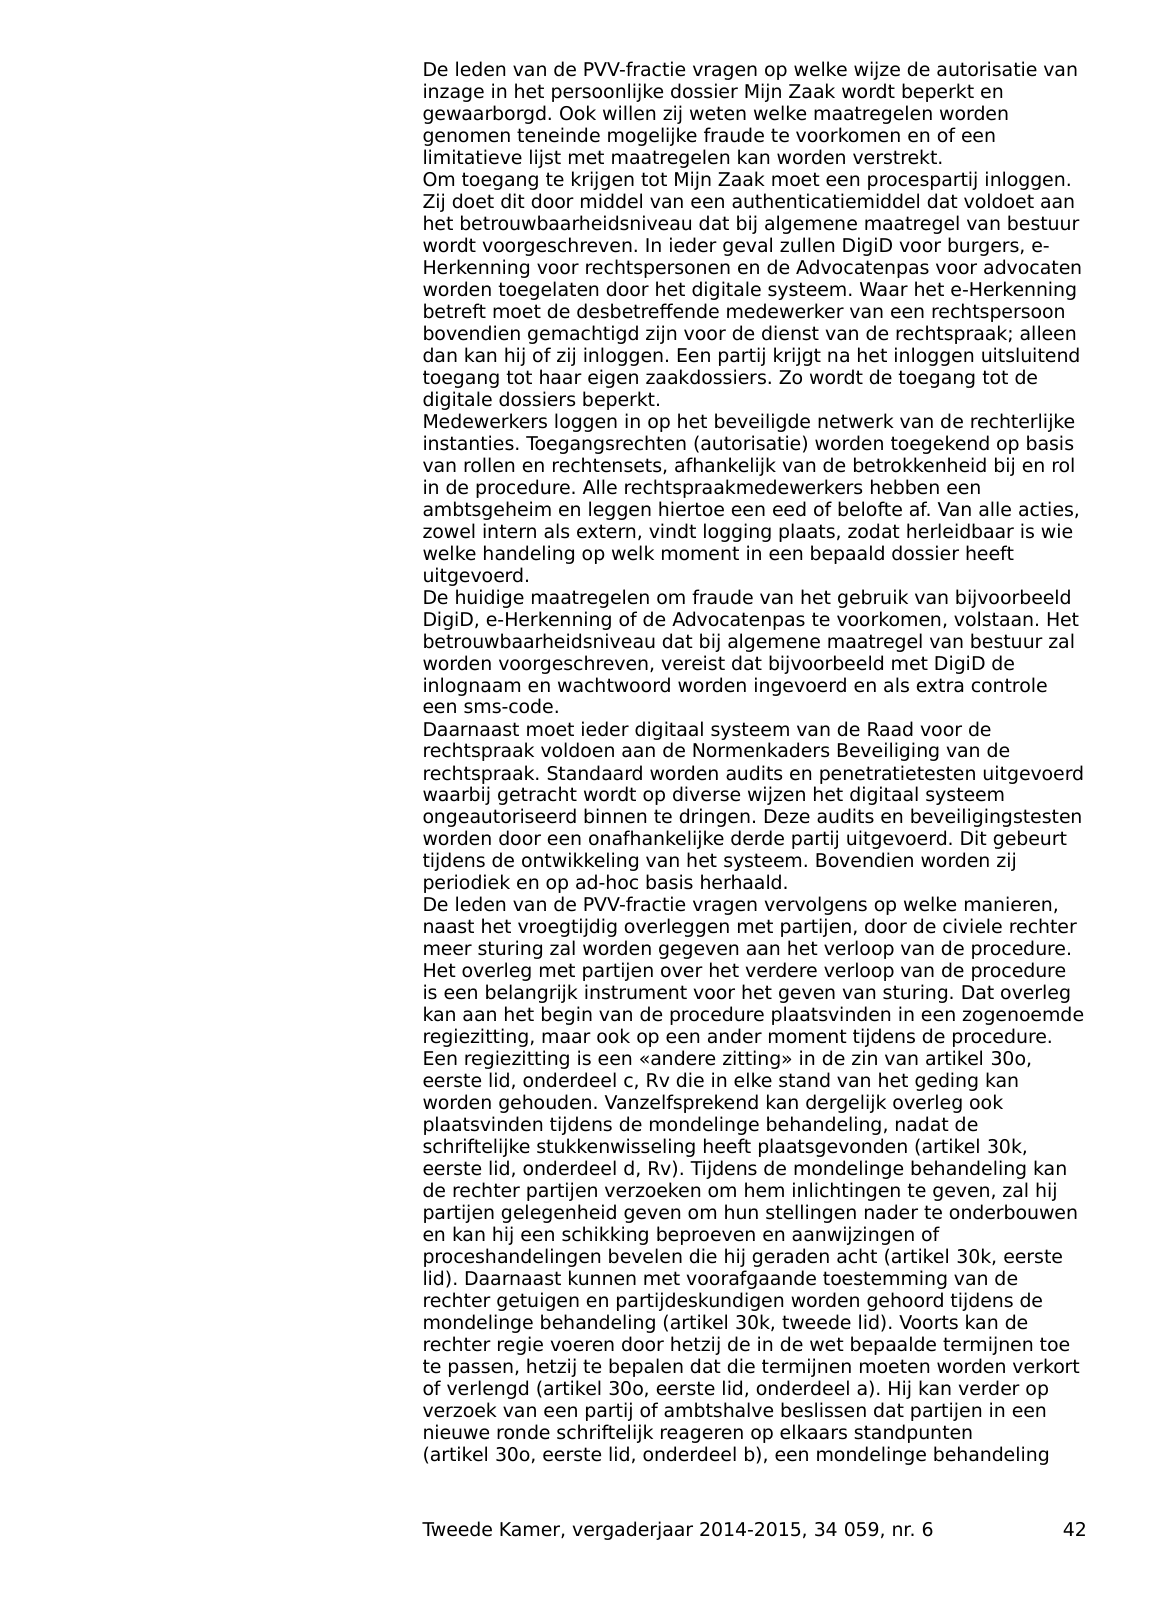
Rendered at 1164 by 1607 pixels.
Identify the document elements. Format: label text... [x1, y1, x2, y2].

text De huidige maatregelen om fraude van het gebruik van bijvoorbeeld DigiD, e-Herkenning of de Advocatenpas te voorkomen, volstaan. Het betrouwbaarheidsniveau dat bij algemene maatregel van bestuur zal worden voorgeschreven, vereist dat bijvoorbeeld met DigiD de inlognaam en wachtwoord worden ingevoerd en als extra controle een sms-code. [422, 587, 1087, 718]
text Medewerkers loggen in op het beveiligde netwerk van de rechterlijke instanties. Toegangsrechten (autorisatie) worden toegekend op basis van rollen en rechtensets, afhankelijk van de betrokkenheid bij en rol in de procedure. Alle rechtspraakmedewerkers hebben een ambtsgeheim en leggen hiertoe een eed of belofte af. Van alle acties, zowel intern als extern, vindt logging plaats, zodat herleidbaar is wie welke handeling op welk moment in een bepaald dossier heeft uitgevoerd. [422, 411, 1087, 587]
text De leden van de PVV-fractie vragen op welke wijze de autorisatie van inzage in het persoonlijke dossier Mijn Zaak wordt beperkt en gewaarborgd. Ook willen zij weten welke maatregelen worden genomen teneinde mogelijke fraude te voorkomen en of een limitatieve lijst met maatregelen kan worden verstrekt. [422, 59, 1087, 169]
text Het overleg met partijen over het verdere verloop van de procedure is een belangrijk instrument voor het geven van sturing. Dat overleg kan aan het begin van de procedure plaatsvinden in een zogenoemde regiezitting, maar ook op een ander moment tijdens de procedure. Een regiezitting is een «andere zitting» in de zin van artikel 30o, eerste lid, onderdeel c, Rv die in elke stand van het geding kan worden gehouden. Vanzelfsprekend kan dergelijk overleg ook plaatsvinden tijdens de mondelinge behandeling, nadat de schriftelijke stukkenwisseling heeft plaatsgevonden (artikel 30k, eerste lid, onderdeel d, Rv). Tijdens de mondelinge behandeling kan de rechter partijen verzoeken om hem inlichtingen te geven, zal hij partijen gelegenheid geven om hun stellingen nader te onderbouwen en kan hij een schikking beproeven en aanwijzingen of proceshandelingen bevelen die hij geraden acht (artikel 30k, eerste lid). Daarnaast kunnen met voorafgaande toestemming van de rechter getuigen en partijdeskundigen worden gehoord tijdens de mondelinge behandeling (artikel 30k, tweede lid). Voorts kan de rechter regie voeren door hetzij de in de wet bepaalde termijnen toe te passen, hetzij te bepalen dat die termijnen moeten worden verkort of verlengd (artikel 30o, eerste lid, onderdeel a). Hij kan verder op verzoek van een partij of ambtshalve beslissen dat partijen in een nieuwe ronde schriftelijk reageren op elkaars standpunten (artikel 30o, eerste lid, onderdeel b), een mondelinge behandeling [422, 960, 1087, 1466]
text Daarnaast moet ieder digitaal systeem van de Raad voor de rechtspraak voldoen aan de Normenkaders Beveiliging van de rechtspraak. Standaard worden audits en penetratietesten uitgevoerd waarbij getracht wordt op diverse wijzen het digitaal systeem ongeautoriseerd binnen te dringen. Deze audits en beveiligingstesten worden door een onafhankelijke derde partij uitgevoerd. Dit gebeurt tijdens de ontwikkeling van het systeem. Bovendien worden zij periodiek en op ad-hoc basis herhaald. [422, 718, 1087, 894]
text Om toegang te krijgen tot Mijn Zaak moet een procespartij inloggen. Zij doet dit door middel van een authenticatiemiddel dat voldoet aan het betrouwbaarheidsniveau dat bij algemene maatregel van bestuur wordt voorgeschreven. In ieder geval zullen DigiD voor burgers, e-Herkenning voor rechtspersonen en de Advocatenpas voor advocaten worden toegelaten door het digitale systeem. Waar het e-Herkenning betreft moet de desbetreffende medewerker van een rechtspersoon bovendien gemachtigd zijn voor de dienst van de rechtspraak; alleen dan kan hij of zij inloggen. Een partij krijgt na het inloggen uitsluitend toegang tot haar eigen zaakdossiers. Zo wordt de toegang tot de digitale dossiers beperkt. [422, 169, 1087, 411]
text De leden van de PVV-fractie vragen vervolgens op welke manieren, naast het vroegtijdig overleggen met partijen, door de civiele rechter meer sturing zal worden gegeven aan het verloop van de procedure. [422, 894, 1087, 960]
